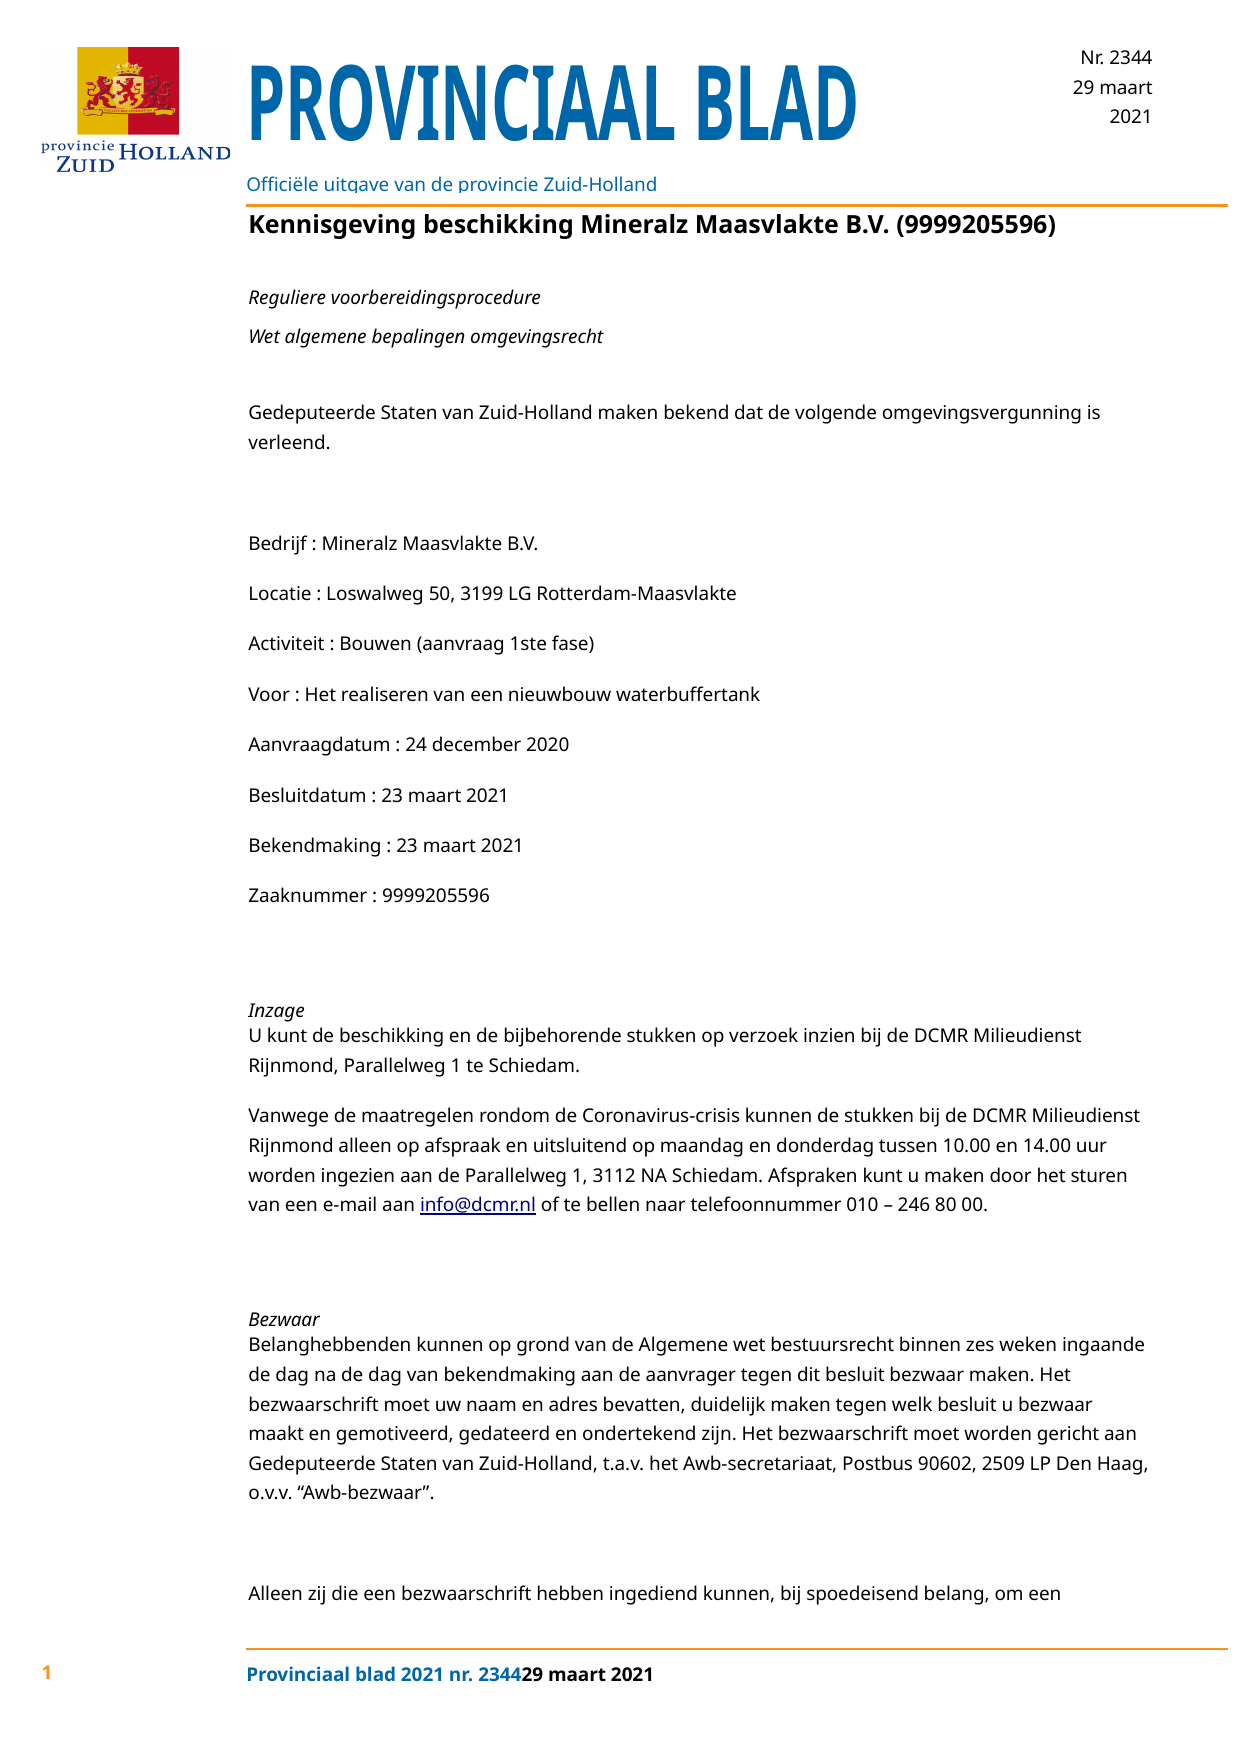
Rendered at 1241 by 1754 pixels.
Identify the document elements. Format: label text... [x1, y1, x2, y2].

text Inzage [248, 997, 1152, 1023]
text Zaaknummer : 9999205596 [248, 883, 1152, 908]
text Belanghebbenden kunnen op grond van de Algemene wet bestuursrecht binnen zes weken ingaande de dag na de dag van bekendmaking aan de aanvrager tegen dit besluit bezwaar maken. Het bezwaarschrift moet uw naam en adres bevatten, duidelijk maken tegen welk besluit u bezwaar maakt en gemotiveerd, gedateerd en ondertekend zijn. Het bezwaarschrift moet worden gericht aan Gedeputeerde Staten van Zuid-Holland, t.a.v. het Awb-secretariaat, Postbus 90602, 2509 LP Den Haag, o.v.v. “Awb-bezwaar”. [248, 1332, 1152, 1505]
text Activiteit : Bouwen (aanvraag 1ste fase) [248, 631, 1152, 656]
text Voor : Het realiseren van een nieuwbouw waterbuffertank [248, 681, 1152, 707]
text Kennisgeving beschikking Mineralz Maasvlakte B.V. (9999205596) [248, 207, 1152, 241]
text Bekendmaking : 23 maart 2021 [248, 832, 1152, 858]
text Reguliere voorbereidingsprocedure [248, 284, 1152, 309]
text Aanvraagdatum : 24 december 2020 [248, 731, 1152, 757]
text Gedeputeerde Staten van Zuid-Holland maken bekend dat de volgende omgevingsvergunning is verleend. [248, 399, 1152, 454]
text Alleen zij die een bezwaarschrift hebben ingediend kunnen, bij spoedeisend belang, om een [248, 1580, 1152, 1606]
text U kunt de beschikking en de bijbehorende stukken op verzoek inzien bij de DCMR Milieudienst Rijnmond, Parallelweg 1 te Schiedam. [248, 1023, 1152, 1078]
text Bedrijf : Mineralz Maasvlakte B.V. [248, 530, 1152, 555]
text Vanwege de maatregelen rondom de Coronavirus-crisis kunnen de stukken bij de DCMR Milieudienst Rijnmond alleen op afspraak en uitsluitend op maandag en donderdag tussen 10.00 en 14.00 uur worden ingezien aan de Parallelweg 1, 3112 NA Schiedam. Afspraken kunt u maken door het sturen van een e-mail aan info@dcmr.nl of te bellen naar telefoonnummer 010 – 246 80 00. [248, 1103, 1152, 1217]
picture [41, 47, 231, 172]
text Bezwaar [248, 1306, 1152, 1332]
text Wet algemene bepalingen omgevingsrecht [248, 323, 1152, 349]
text Besluitdatum : 23 maart 2021 [248, 782, 1152, 807]
text Locatie : Loswalweg 50, 3199 LG Rotterdam-Maasvlakte [248, 580, 1152, 606]
